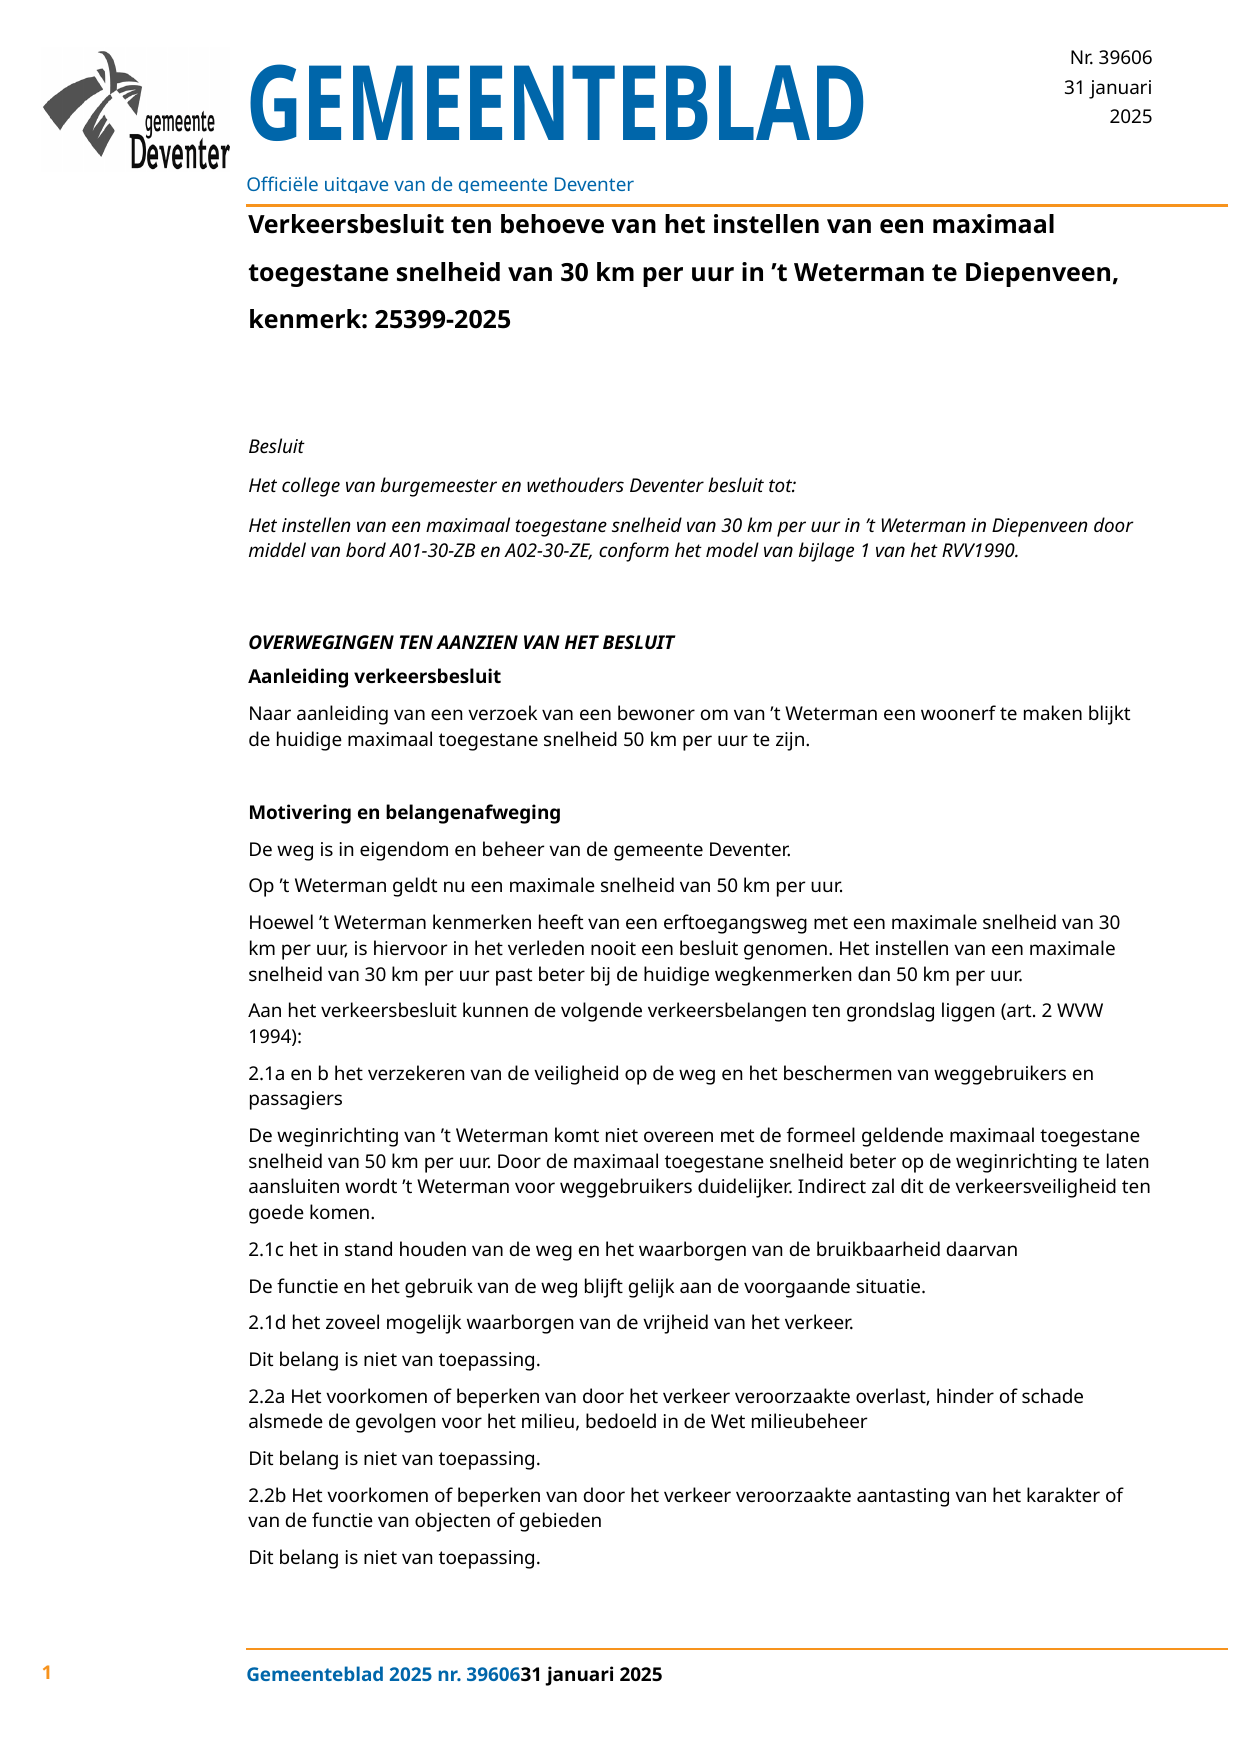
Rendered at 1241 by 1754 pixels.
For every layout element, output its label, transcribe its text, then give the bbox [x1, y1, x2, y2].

text Motivering en belangenafweging [248, 799, 1152, 825]
text Dit belang is niet van toepassing. [248, 1544, 1152, 1570]
text Dit belang is niet van toepassing. [248, 1346, 1152, 1372]
text 2.1d het zoveel mogelijk waarborgen van de vrijheid van het verkeer. [248, 1309, 1152, 1335]
picture [41, 47, 231, 172]
text Op ’t Weterman geldt nu een maximale snelheid van 50 km per uur. [248, 873, 1152, 898]
text Dit belang is niet van toepassing. [248, 1445, 1152, 1471]
text Het instellen van een maximaal toegestane snelheid van 30 km per uur in ’t Weterman in Diepenveen door middel van bord A01-30-ZB en A02-30-ZE, conform het model van bijlage 1 van het RVV1990. [248, 512, 1152, 563]
text OVERWEGINGEN TEN AANZIEN VAN HET BESLUIT [248, 629, 1152, 655]
text 2.1a en b het verzekeren van de veiligheid op de weg en het beschermen van weggebruikers en passagiers [248, 1060, 1152, 1111]
text Verkeersbesluit ten behoeve van het instellen van een maximaal toegestane snelheid van 30 km per uur in ’t Weterman te Diepenveen, kenmerk: 25399-2025 [248, 207, 1152, 336]
text Besluit [248, 433, 1152, 459]
text 2.2b Het voorkomen of beperken van door het verkeer veroorzaakte aantasting van het karakter of van de functie van objecten of gebieden [248, 1482, 1152, 1533]
text Aan het verkeersbesluit kunnen de volgende verkeersbelangen ten grondslag liggen (art. 2 WVW 1994): [248, 997, 1152, 1049]
text 2.2a Het voorkomen of beperken van door het verkeer veroorzaakte overlast, hinder of schade alsmede de gevolgen voor het milieu, bedoeld in de Wet milieubeheer [248, 1383, 1152, 1434]
text Naar aanleiding van een verzoek van een bewoner om van ’t Weterman een woonerf te maken blijkt de huidige maximaal toegestane snelheid 50 km per uur te zijn. [248, 700, 1152, 752]
text Aanleiding verkeersbesluit [248, 664, 1152, 689]
text De weginrichting van ’t Weterman komt niet overeen met de formeel geldende maximaal toegestane snelheid van 50 km per uur. Door de maximaal toegestane snelheid beter op de weginrichting te laten aansluiten wordt ’t Weterman voor weggebruikers duidelijker. Indirect zal dit de verkeersveiligheid ten goede komen. [248, 1122, 1152, 1225]
text Het college van burgemeester en wethouders Deventer besluit tot: [248, 472, 1152, 498]
text 2.1c het in stand houden van de weg en het waarborgen van de bruikbaarheid daarvan [248, 1236, 1152, 1262]
text Hoewel ’t Weterman kenmerken heeft van een erftoegangsweg met een maximale snelheid van 30 km per uur, is hiervoor in het verleden nooit een besluit genomen. Het instellen van een maximale snelheid van 30 km per uur past beter bij de huidige wegkenmerken dan 50 km per uur. [248, 909, 1152, 987]
text De weg is in eigendom en beheer van de gemeente Deventer. [248, 836, 1152, 862]
text De functie en het gebruik van de weg blijft gelijk aan de voorgaande situatie. [248, 1273, 1152, 1298]
